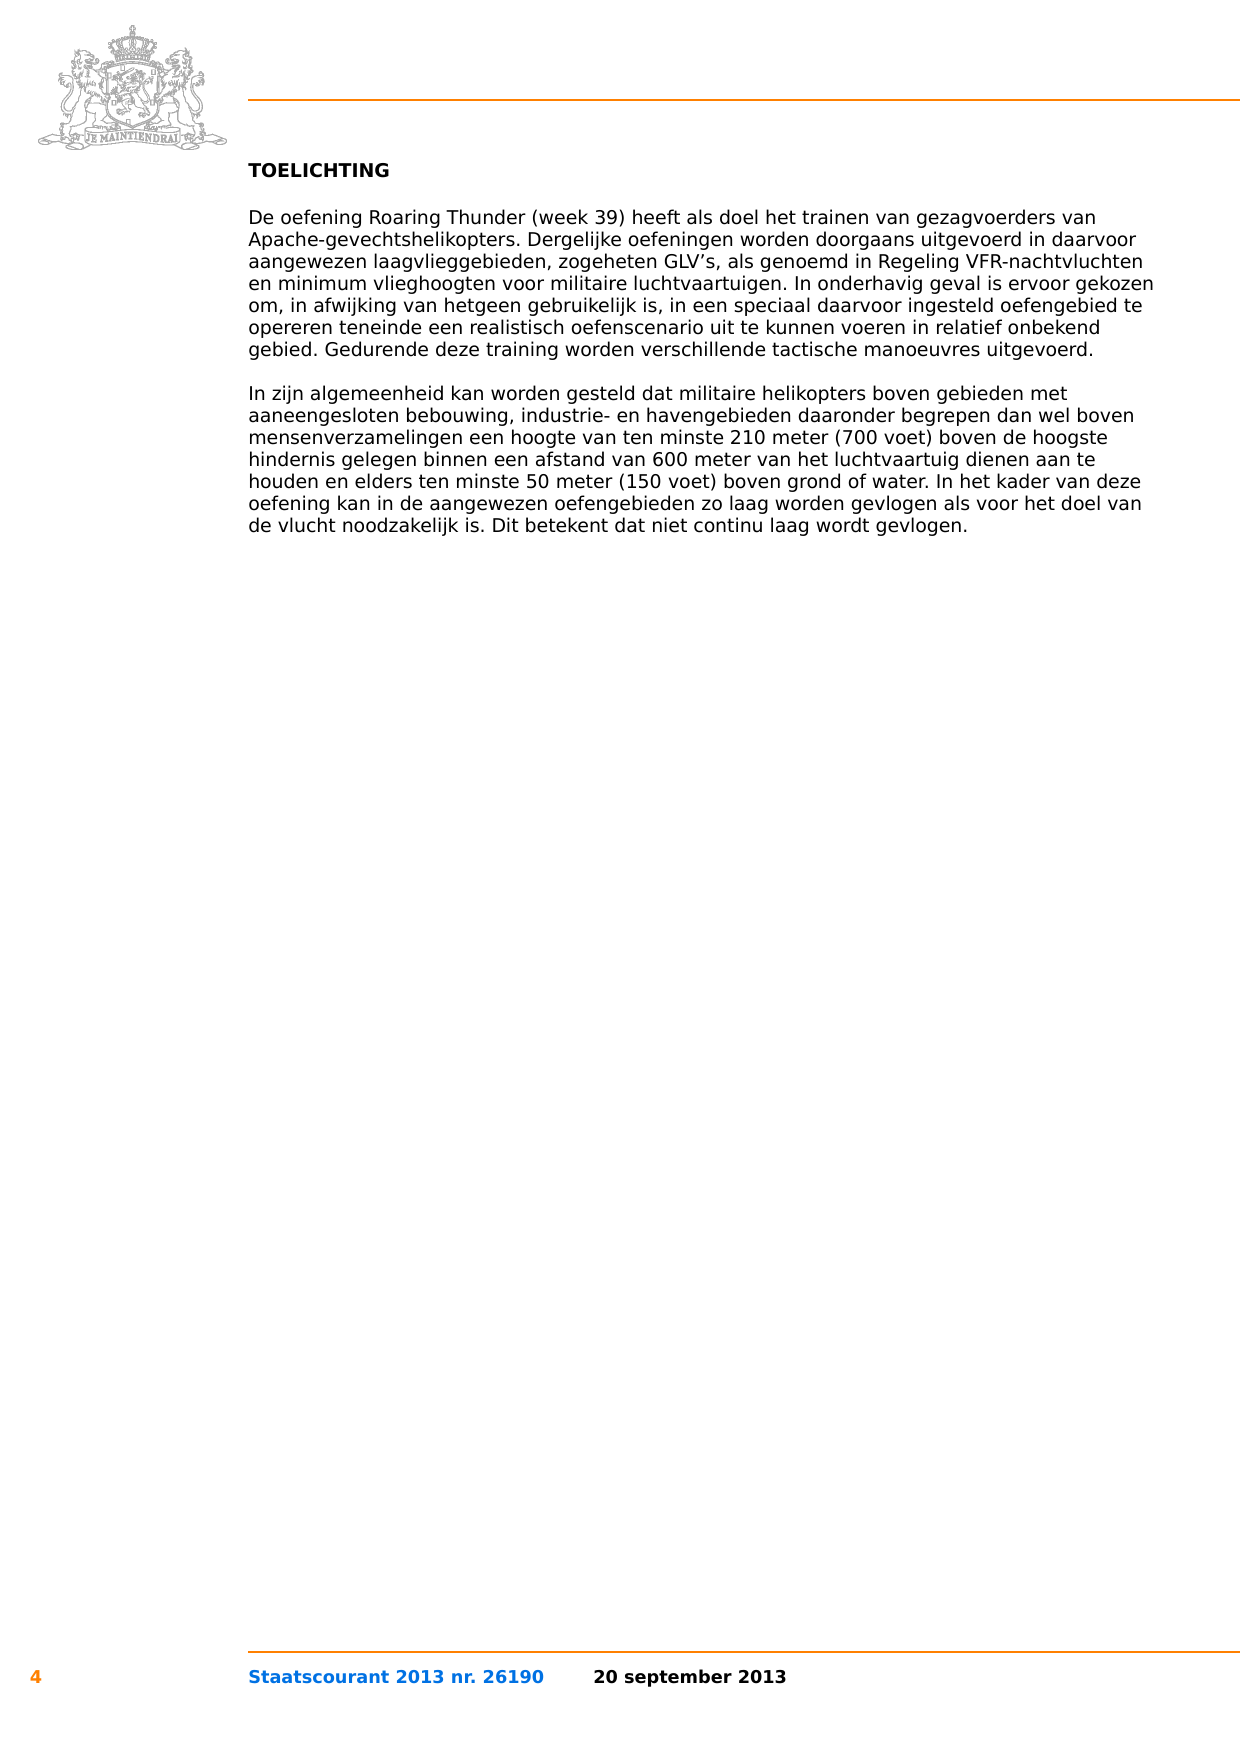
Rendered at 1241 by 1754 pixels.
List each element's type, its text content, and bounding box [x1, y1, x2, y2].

subtitle TOELICHTING [248, 160, 1163, 182]
text In zijn algemeenheid kan worden gesteld dat militaire helikopters boven gebieden met aaneengesloten bebouwing, industrie- en havengebieden daaronder begrepen dan wel boven mensenverzamelingen een hoogte van ten minste 210 meter (700 voet) boven de hoogste hindernis gelegen binnen een afstand van 600 meter van het luchtvaartuig dienen aan te houden en elders ten minste 50 meter (150 voet) boven grond of water. In het kader van deze oefening kan in de aangewezen oefengebieden zo laag worden gevlogen als voor het doel van de vlucht noodzakelijk is. Dit betekent dat niet continu laag wordt gevlogen. [248, 383, 1163, 536]
text De oefening Roaring Thunder (week 39) heeft als doel het trainen van gezagvoerders van Apache-gevechtshelikopters. Dergelijke oefeningen worden doorgaans uitgevoerd in daarvoor aangewezen laagvlieggebieden, zogeheten GLV’s, als genoemd in Regeling VFR-nachtvluchten en minimum vlieghoogten voor militaire luchtvaartuigen. In onderhavig geval is ervoor gekozen om, in afwijking van hetgeen gebruikelijk is, in een speciaal daarvoor ingesteld oefengebied te opereren teneinde een realistisch oefenscenario uit te kunnen voeren in relatief onbekend gebied. Gedurende deze training worden verschillende tactische manoeuvres uitgevoerd. [248, 207, 1163, 361]
picture [38, 25, 227, 150]
